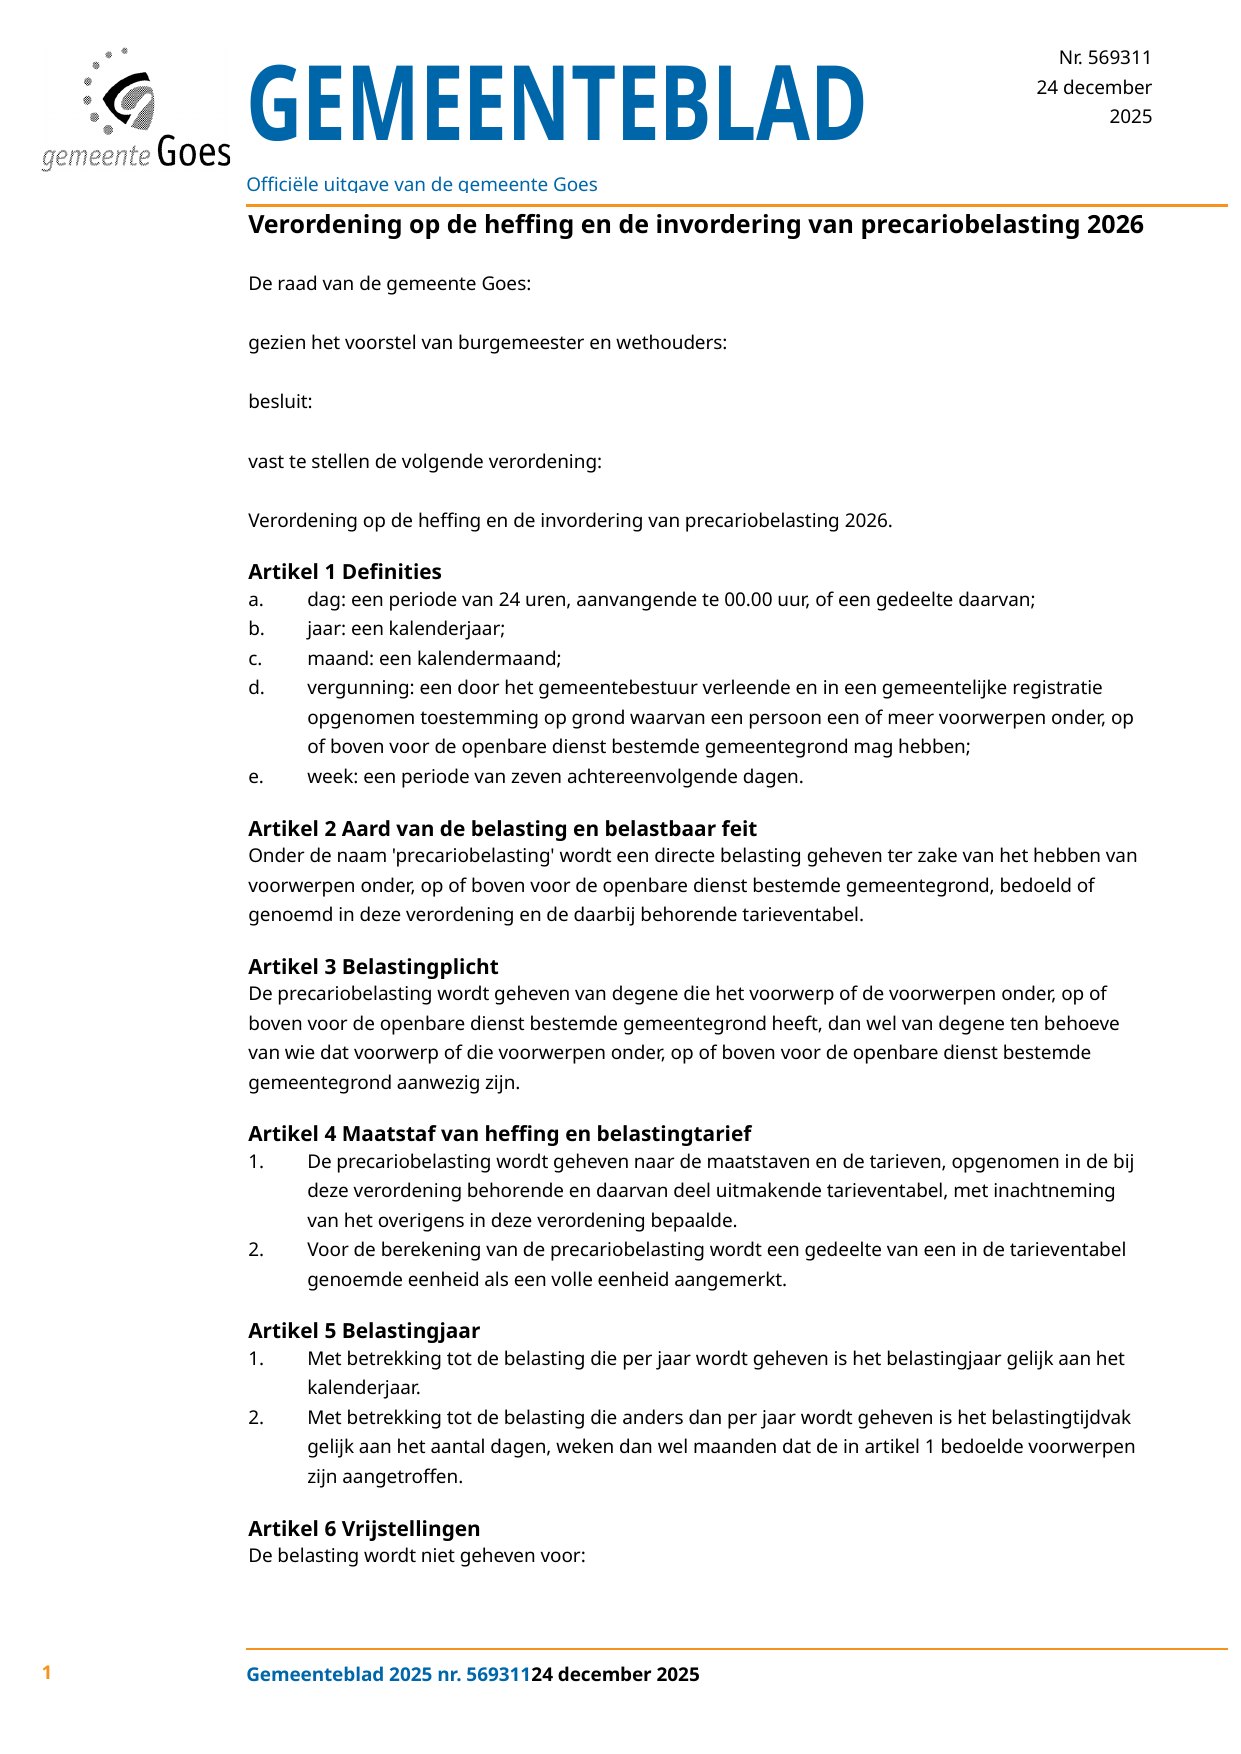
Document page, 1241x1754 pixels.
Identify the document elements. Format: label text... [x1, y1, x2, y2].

picture [41, 47, 231, 172]
list Met betrekking tot de belasting die anders dan per jaar wordt geheven is het belastingtijdvak gelijk aan het aantal dagen, weken dan wel maanden dat de in artikel 1 bedoelde voorwerpen zijn aangetroffen. [248, 1404, 1152, 1489]
text De precariobelasting wordt geheven van degene die het voorwerp of de voorwerpen onder, op of boven voor de openbare dienst bestemde gemeentegrond heeft, dan wel van degene ten behoeve van wie dat voorwerp of die voorwerpen onder, op of boven voor de openbare dienst bestemde gemeentegrond aanwezig zijn. [248, 980, 1152, 1095]
text Verordening op de heffing en de invordering van precariobelasting 2026 [248, 207, 1152, 241]
list week: een periode van zeven achtereenvolgende dagen. [248, 763, 1152, 789]
text Artikel 4 Maatstaf van heffing en belastingtarief [248, 1119, 1152, 1148]
text gezien het voorstel van burgemeester en wethouders: [248, 329, 1152, 355]
text besluit: [248, 389, 1152, 414]
list jaar: een kalenderjaar; [248, 615, 1152, 641]
text vast te stellen de volgende verordening: [248, 448, 1152, 473]
text Artikel 5 Belastingjaar [248, 1317, 1152, 1345]
list maand: een kalendermaand; [248, 645, 1152, 671]
list De precariobelasting wordt geheven naar de maatstaven en de tarieven, opgenomen in de bij deze verordening behorende en daarvan deel uitmakende tarieventabel, met inachtneming van het overigens in deze verordening bepaalde. [248, 1148, 1152, 1233]
text De raad van de gemeente Goes: [248, 270, 1152, 296]
text Artikel 3 Belastingplicht [248, 952, 1152, 980]
list Voor de berekening van de precariobelasting wordt een gedeelte van een in de tarieventabel genoemde eenheid als een volle eenheid aangemerkt. [248, 1237, 1152, 1292]
text Verordening op de heffing en de invordering van precariobelasting 2026. [248, 507, 1152, 533]
text De belasting wordt niet geheven voor: [248, 1542, 1152, 1568]
list Met betrekking tot de belasting die per jaar wordt geheven is het belastingjaar gelijk aan het kalenderjaar. [248, 1345, 1152, 1400]
list dag: een periode van 24 uren, aanvangende te 00.00 uur, of een gedeelte daarvan; [248, 586, 1152, 612]
text Artikel 6 Vrijstellingen [248, 1514, 1152, 1542]
text Onder de naam 'precariobelasting' wordt een directe belasting geheven ter zake van het hebben van voorwerpen onder, op of boven voor de openbare dienst bestemde gemeentegrond, bedoeld of genoemd in deze verordening en de daarbij behorende tarieventabel. [248, 842, 1152, 927]
text Artikel 1 Definities [248, 557, 1152, 586]
list vergunning: een door het gemeentebestuur verleende en in een gemeentelijke registratie opgenomen toestemming op grond waarvan een persoon een of meer voorwerpen onder, op of boven voor de openbare dienst bestemde gemeentegrond mag hebben; [248, 674, 1152, 759]
text Artikel 2 Aard van de belasting en belastbaar feit [248, 814, 1152, 842]
